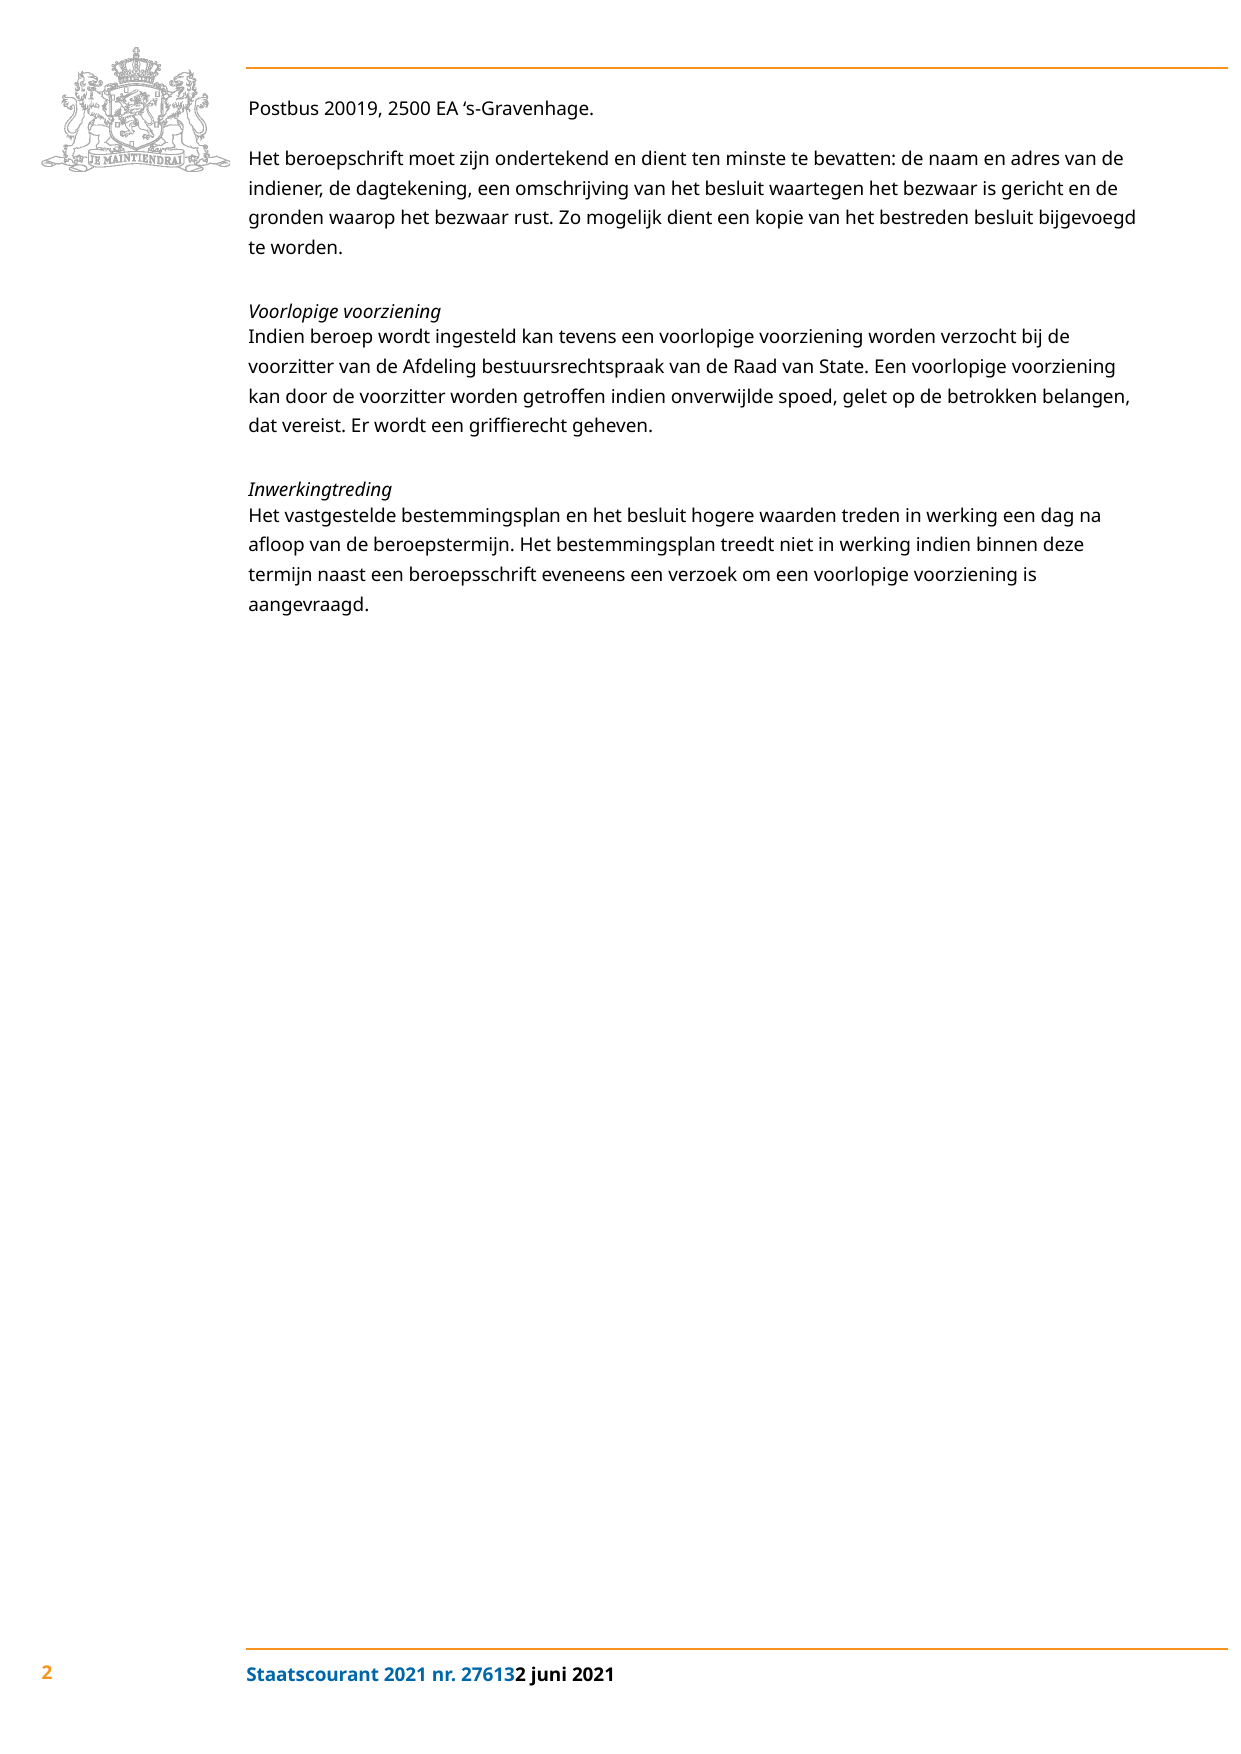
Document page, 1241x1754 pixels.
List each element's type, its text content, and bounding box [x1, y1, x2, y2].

text Postbus 20019, 2500 EA ‘s-Gravenhage. [248, 95, 1152, 121]
text Inwerkingtreding [248, 476, 1152, 502]
picture [41, 47, 231, 172]
text Indien beroep wordt ingesteld kan tevens een voorlopige voorziening worden verzocht bij de voorzitter van de Afdeling bestuursrechtspraak van de Raad van State. Een voorlopige voorziening kan door de voorzitter worden getroffen indien onverwijlde spoed, gelet op de betrokken belangen, dat vereist. Er wordt een griffierecht geheven. [248, 324, 1152, 438]
text Voorlopige voorziening [248, 298, 1152, 324]
text Het beroepschrift moet zijn ondertekend en dient ten minste te bevatten: de naam en adres van de indiener, de dagtekening, een omschrijving van het besluit waartegen het bezwaar is gericht en de gronden waarop het bezwaar rust. Zo mogelijk dient een kopie van het bestreden besluit bijgevoegd te worden. [248, 145, 1152, 260]
text Het vastgestelde bestemmingsplan en het besluit hogere waarden treden in werking een dag na afloop van de beroepstermijn. Het bestemmingsplan treedt niet in werking indien binnen deze termijn naast een beroepsschrift eveneens een verzoek om een voorlopige voorziening is aangevraagd. [248, 502, 1152, 617]
